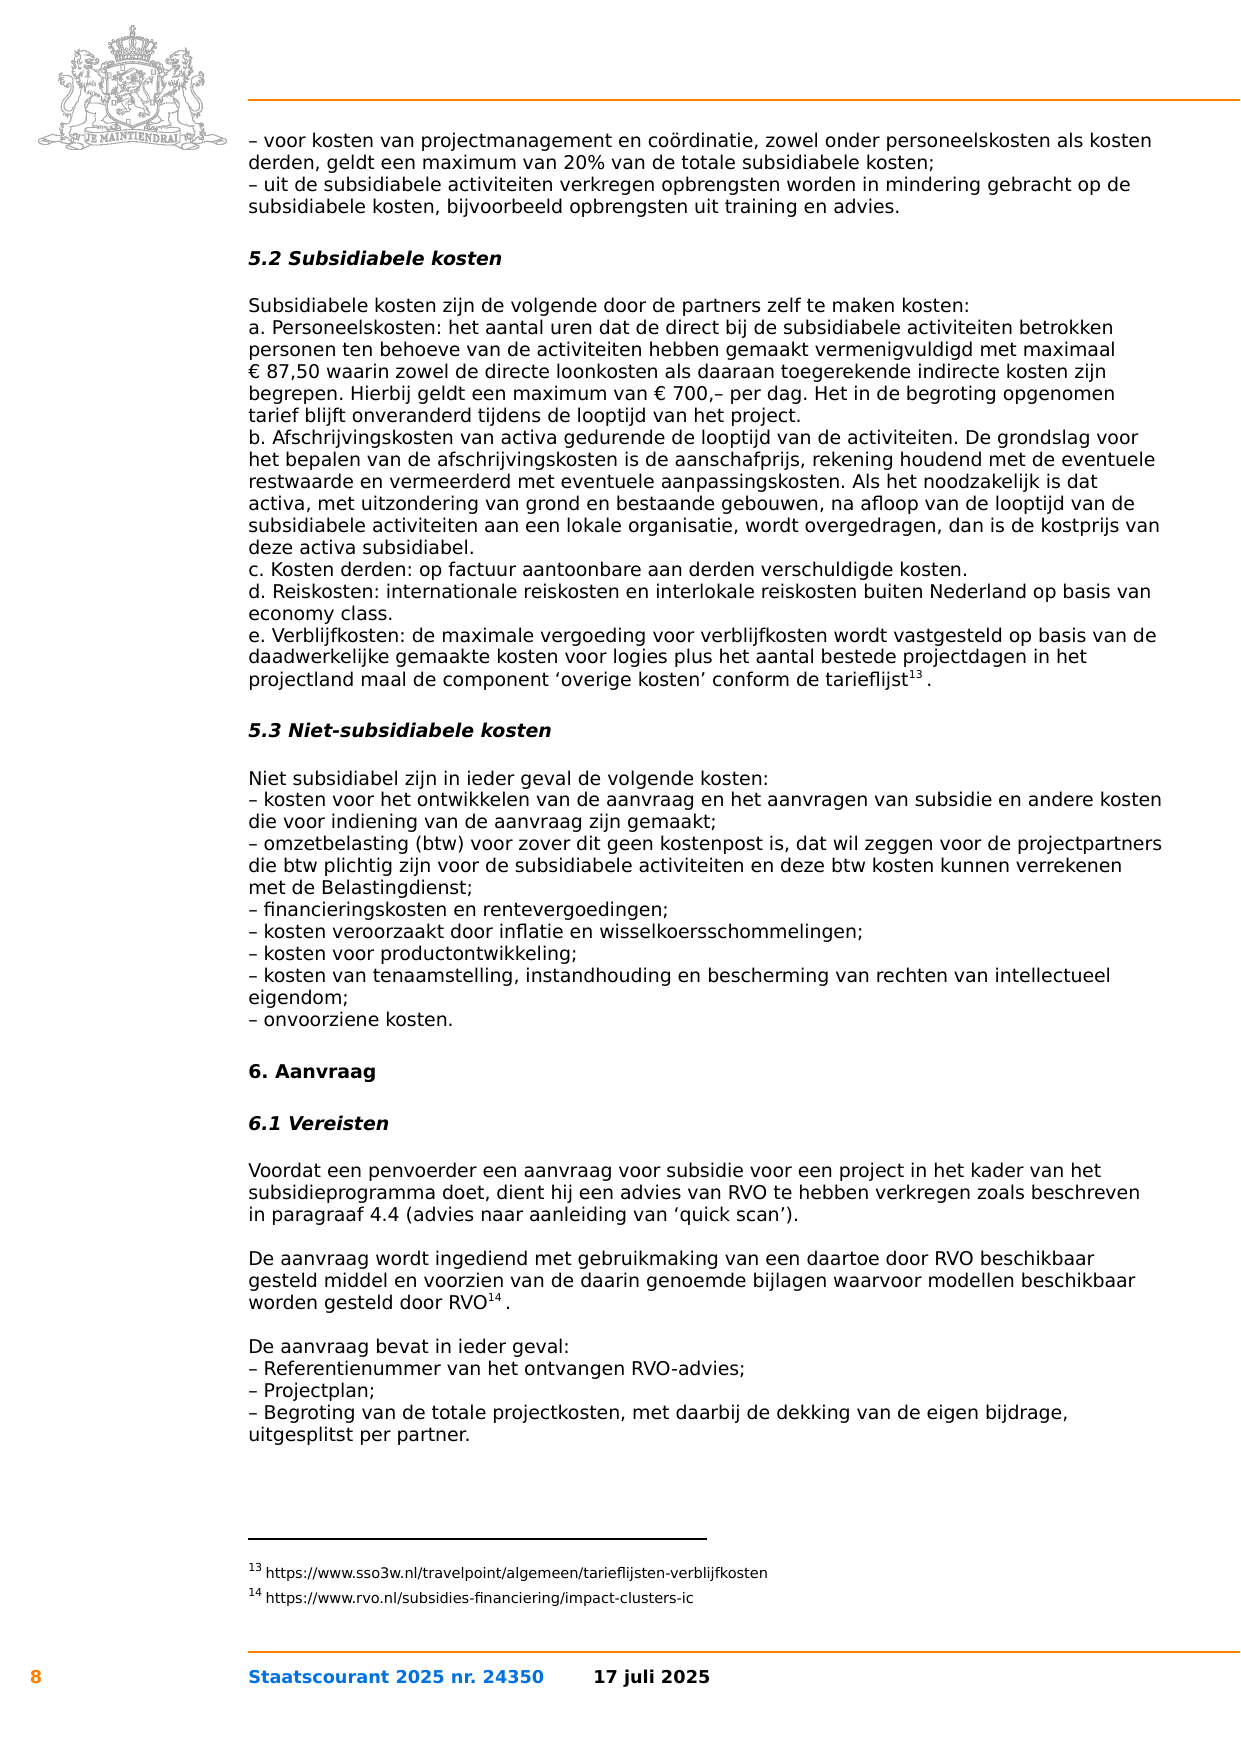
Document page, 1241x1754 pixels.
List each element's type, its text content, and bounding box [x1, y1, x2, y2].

text https://www.sso3w.nl/travelpoint/algemeen/tarieflijsten-verblijfkosten [248, 1561, 1163, 1583]
text Subsidiabele kosten zijn de volgende door de partners zelf te maken kosten: [248, 295, 1163, 317]
text e. Verblijfkosten: de maximale vergoeding voor verblijfkosten wordt vastgesteld op basis van de daadwerkelijke gemaakte kosten voor logies plus het aantal bestede projectdagen in het projectland maal de component ‘overige kosten’ conform de tarieflijst. [248, 624, 1163, 690]
picture [38, 25, 227, 150]
text https://www.rvo.nl/subsidies-financiering/impact-clusters-ic [248, 1586, 1163, 1608]
text – Begroting van de totale projectkosten, met daarbij de dekking van de eigen bijdrage, uitgesplitst per partner. [248, 1402, 1163, 1446]
text – Projectplan; [248, 1380, 1163, 1402]
subtitle 5.3 Niet-subsidiabele kosten [248, 720, 1163, 742]
text – kosten voor productontwikkeling; [248, 943, 1163, 965]
text d. Reiskosten: internationale reiskosten en interlokale reiskosten buiten Nederland op basis van economy class. [248, 581, 1163, 624]
text a. Personeelskosten: het aantal uren dat de direct bij de subsidiabele activiteiten betrokken personen ten behoeve van de activiteiten hebben gemaakt vermenigvuldigd met maximaal € 87,50 waarin zowel de directe loonkosten als daaraan toegerekende indirecte kosten zijn begrepen. Hierbij geldt een maximum van € 700,– per dag. Het in de begroting opgenomen tarief blijft onveranderd tijdens de looptijd van het project. [248, 317, 1163, 427]
text Niet subsidiabel zijn in ieder geval de volgende kosten: [248, 767, 1163, 789]
text – kosten voor het ontwikkelen van de aanvraag en het aanvragen van subsidie en andere kosten die voor indiening van de aanvraag zijn gemaakt; [248, 789, 1163, 833]
text – uit de subsidiabele activiteiten verkregen opbrengsten worden in mindering gebracht op de subsidiabele kosten, bijvoorbeeld opbrengsten uit training en advies. [248, 174, 1163, 218]
subtitle 6. Aanvraag [248, 1061, 1163, 1083]
text De aanvraag wordt ingediend met gebruikmaking van een daartoe door RVO beschikbaar gesteld middel en voorzien van de daarin genoemde bijlagen waarvoor modellen beschikbaar worden gesteld door RVO. [248, 1248, 1163, 1314]
text – financieringskosten en rentevergoedingen; [248, 899, 1163, 921]
text – Referentienummer van het ontvangen RVO-advies; [248, 1358, 1163, 1380]
text – omzetbelasting (btw) voor zover dit geen kostenpost is, dat wil zeggen voor de projectpartners die btw plichtig zijn voor de subsidiabele activiteiten en deze btw kosten kunnen verrekenen met de Belastingdienst; [248, 833, 1163, 899]
text De aanvraag bevat in ieder geval: [248, 1336, 1163, 1358]
text – kosten van tenaamstelling, instandhouding en bescherming van rechten van intellectueel eigendom; [248, 965, 1163, 1009]
text – kosten veroorzaakt door inflatie en wisselkoersschommelingen; [248, 921, 1163, 943]
text – voor kosten van projectmanagement en coördinatie, zowel onder personeelskosten als kosten derden, geldt een maximum van 20% van de totale subsidiabele kosten; [248, 130, 1163, 174]
subtitle 5.2 Subsidiabele kosten [248, 248, 1163, 270]
text b. Afschrijvingskosten van activa gedurende de looptijd van de activiteiten. De grondslag voor het bepalen van de afschrijvingskosten is de aanschafprijs, rekening houdend met de eventuele restwaarde en vermeerderd met eventuele aanpassingskosten. Als het noodzakelijk is dat activa, met uitzondering van grond en bestaande gebouwen, na afloop van de looptijd van de subsidiabele activiteiten aan een lokale organisatie, wordt overgedragen, dan is de kostprijs van deze activa subsidiabel. [248, 427, 1163, 558]
text c. Kosten derden: op factuur aantoonbare aan derden verschuldigde kosten. [248, 558, 1163, 581]
text – onvoorziene kosten. [248, 1009, 1163, 1031]
text Voordat een penvoerder een aanvraag voor subsidie voor een project in het kader van het subsidieprogramma doet, dient hij een advies van RVO te hebben verkregen zoals beschreven in paragraaf 4.4 (advies naar aanleiding van ‘quick scan’). [248, 1160, 1163, 1226]
subtitle 6.1 Vereisten [248, 1113, 1163, 1135]
